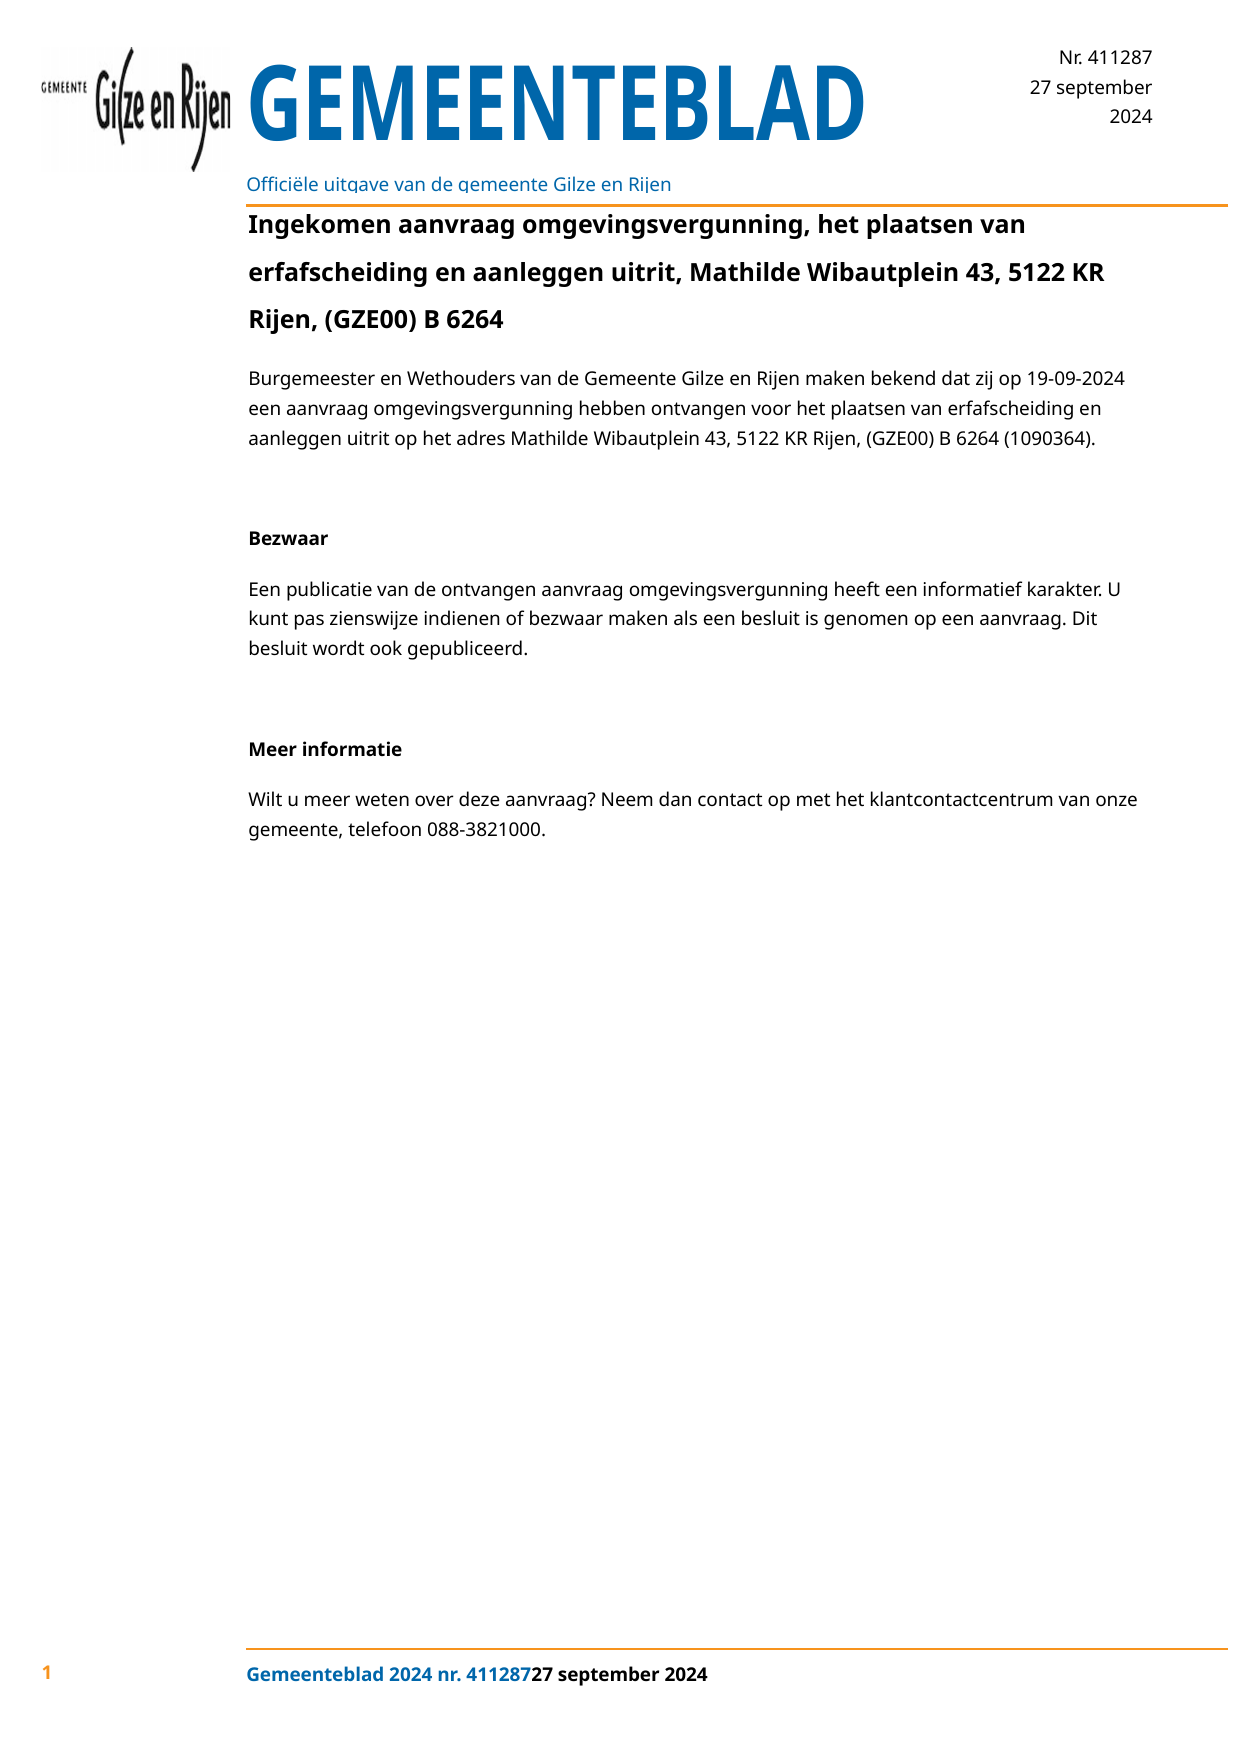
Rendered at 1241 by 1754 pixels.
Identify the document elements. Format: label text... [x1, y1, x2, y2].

text Ingekomen aanvraag omgevingsvergunning, het plaatsen van erfafscheiding en aanleggen uitrit, Mathilde Wibautplein 43, 5122 KR Rijen, (GZE00) B 6264 [248, 207, 1152, 336]
picture [41, 47, 231, 172]
text Burgemeester en Wethouders van de Gemeente Gilze en Rijen maken bekend dat zij op 19-09-2024 een aanvraag omgevingsvergunning hebben ontvangen voor het plaatsen van erfafscheiding en aanleggen uitrit op het adres Mathilde Wibautplein 43, 5122 KR Rijen, (GZE00) B 6264 (1090364). [248, 366, 1152, 450]
text Bezwaar [248, 526, 1152, 551]
text Wilt u meer weten over deze aanvraag? Neem dan contact op met het klantcontactcentrum van onze gemeente, telefoon 088-3821000. [248, 786, 1152, 842]
text Meer informatie [248, 736, 1152, 762]
text Een publicatie van de ontvangen aanvraag omgevingsvergunning heeft een informatief karakter. U kunt pas zienswijze indienen of bezwaar maken als een besluit is genomen op een aanvraag. Dit besluit wordt ook gepubliceerd. [248, 576, 1152, 661]
